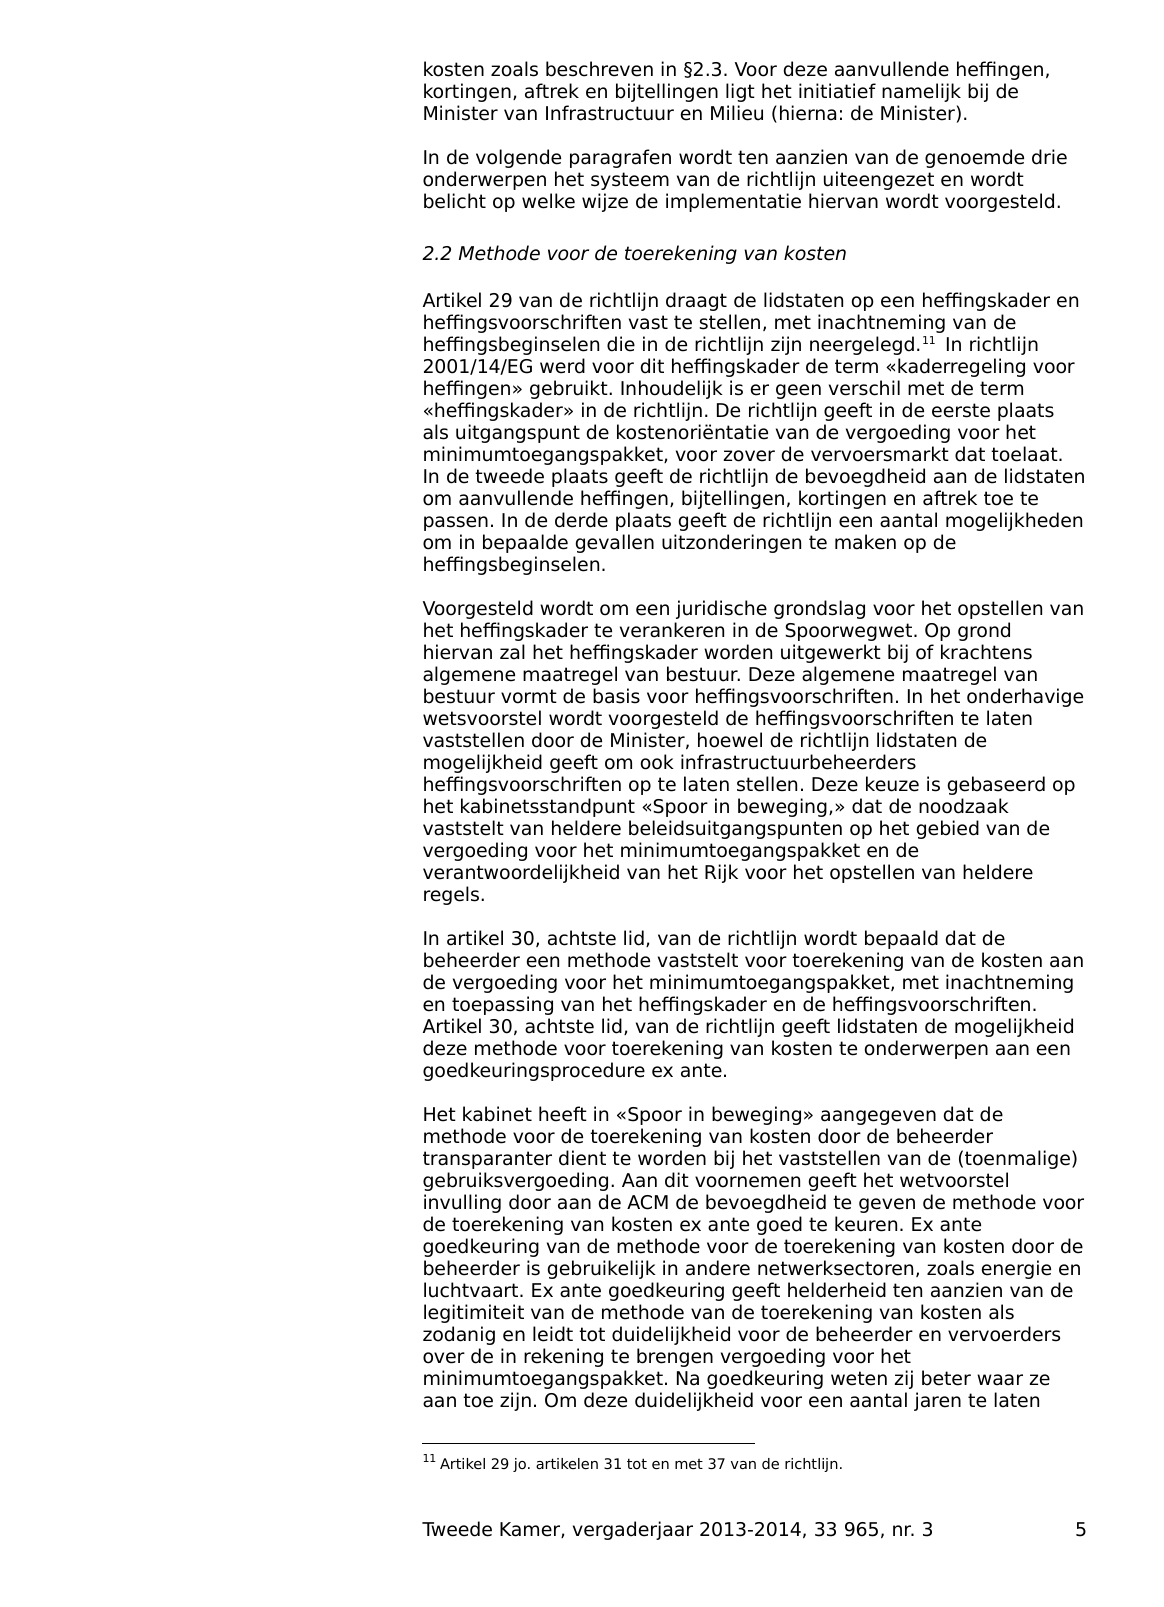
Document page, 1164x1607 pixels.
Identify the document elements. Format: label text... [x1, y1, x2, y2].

text Voorgesteld wordt om een juridische grondslag voor het opstellen van het heffingskader te verankeren in de Spoorwegwet. Op grond hiervan zal het heffingskader worden uitgewerkt bij of krachtens algemene maatregel van bestuur. Deze algemene maatregel van bestuur vormt de basis voor heffingsvoorschriften. In het onderhavige wetsvoorstel wordt voorgesteld de heffingsvoorschriften te laten vaststellen door de Minister, hoewel de richtlijn lidstaten de mogelijkheid geeft om ook infrastructuurbeheerders heffingsvoorschriften op te laten stellen. Deze keuze is gebaseerd op het kabinetsstandpunt «Spoor in beweging,» dat de noodzaak vaststelt van heldere beleidsuitgangspunten op het gebied van de vergoeding voor het minimumtoegangspakket en de verantwoordelijkheid van het Rijk voor het opstellen van heldere regels. [422, 598, 1087, 906]
text In de volgende paragrafen wordt ten aanzien van de genoemde drie onderwerpen het systeem van de richtlijn uiteengezet en wordt belicht op welke wijze de implementatie hiervan wordt voorgesteld. [422, 147, 1087, 213]
text kosten zoals beschreven in §2.3. Voor deze aanvullende heffingen, kortingen, aftrek en bijtellingen ligt het initiatief namelijk bij de Minister van Infrastructuur en Milieu (hierna: de Minister). [422, 59, 1087, 125]
text In artikel 30, achtste lid, van de richtlijn wordt bepaald dat de beheerder een methode vaststelt voor toerekening van de kosten aan de vergoeding voor het minimumtoegangspakket, met inachtneming en toepassing van het heffingskader en de heffingsvoorschriften. Artikel 30, achtste lid, van de richtlijn geeft lidstaten de mogelijkheid deze methode voor toerekening van kosten te onderwerpen aan een goedkeuringsprocedure ex ante. [422, 928, 1087, 1082]
text Artikel 29 jo. artikelen 31 tot en met 37 van de richtlijn. [422, 1452, 1087, 1474]
subtitle 2.2 Methode voor de toerekening van kosten [422, 243, 1087, 265]
text Artikel 29 van de richtlijn draagt de lidstaten op een heffingskader en heffingsvoorschriften vast te stellen, met inachtneming van de heffingsbeginselen die in de richtlijn zijn neergelegd. In richtlijn 2001/14/EG werd voor dit heffingskader de term «kaderregeling voor heffingen» gebruikt. Inhoudelijk is er geen verschil met de term «heffingskader» in de richtlijn. De richtlijn geeft in de eerste plaats als uitgangspunt de kostenoriëntatie van de vergoeding voor het minimumtoegangspakket, voor zover de vervoersmarkt dat toelaat. In de tweede plaats geeft de richtlijn de bevoegdheid aan de lidstaten om aanvullende heffingen, bijtellingen, kortingen en aftrek toe te passen. In de derde plaats geeft de richtlijn een aantal mogelijkheden om in bepaalde gevallen uitzonderingen te maken op de heffingsbeginselen. [422, 290, 1087, 576]
text Het kabinet heeft in «Spoor in beweging» aangegeven dat de methode voor de toerekening van kosten door de beheerder transparanter dient te worden bij het vaststellen van de (toenmalige) gebruiksvergoeding. Aan dit voornemen geeft het wetvoorstel invulling door aan de ACM de bevoegdheid te geven de methode voor de toerekening van kosten ex ante goed te keuren. Ex ante goedkeuring van de methode voor de toerekening van kosten door de beheerder is gebruikelijk in andere netwerksectoren, zoals energie en luchtvaart. Ex ante goedkeuring geeft helderheid ten aanzien van de legitimiteit van de methode van de toerekening van kosten als zodanig en leidt tot duidelijkheid voor de beheerder en vervoerders over de in rekening te brengen vergoeding voor het minimumtoegangspakket. Na goedkeuring weten zij beter waar ze aan toe zijn. Om deze duidelijkheid voor een aantal jaren te laten [422, 1104, 1087, 1412]
